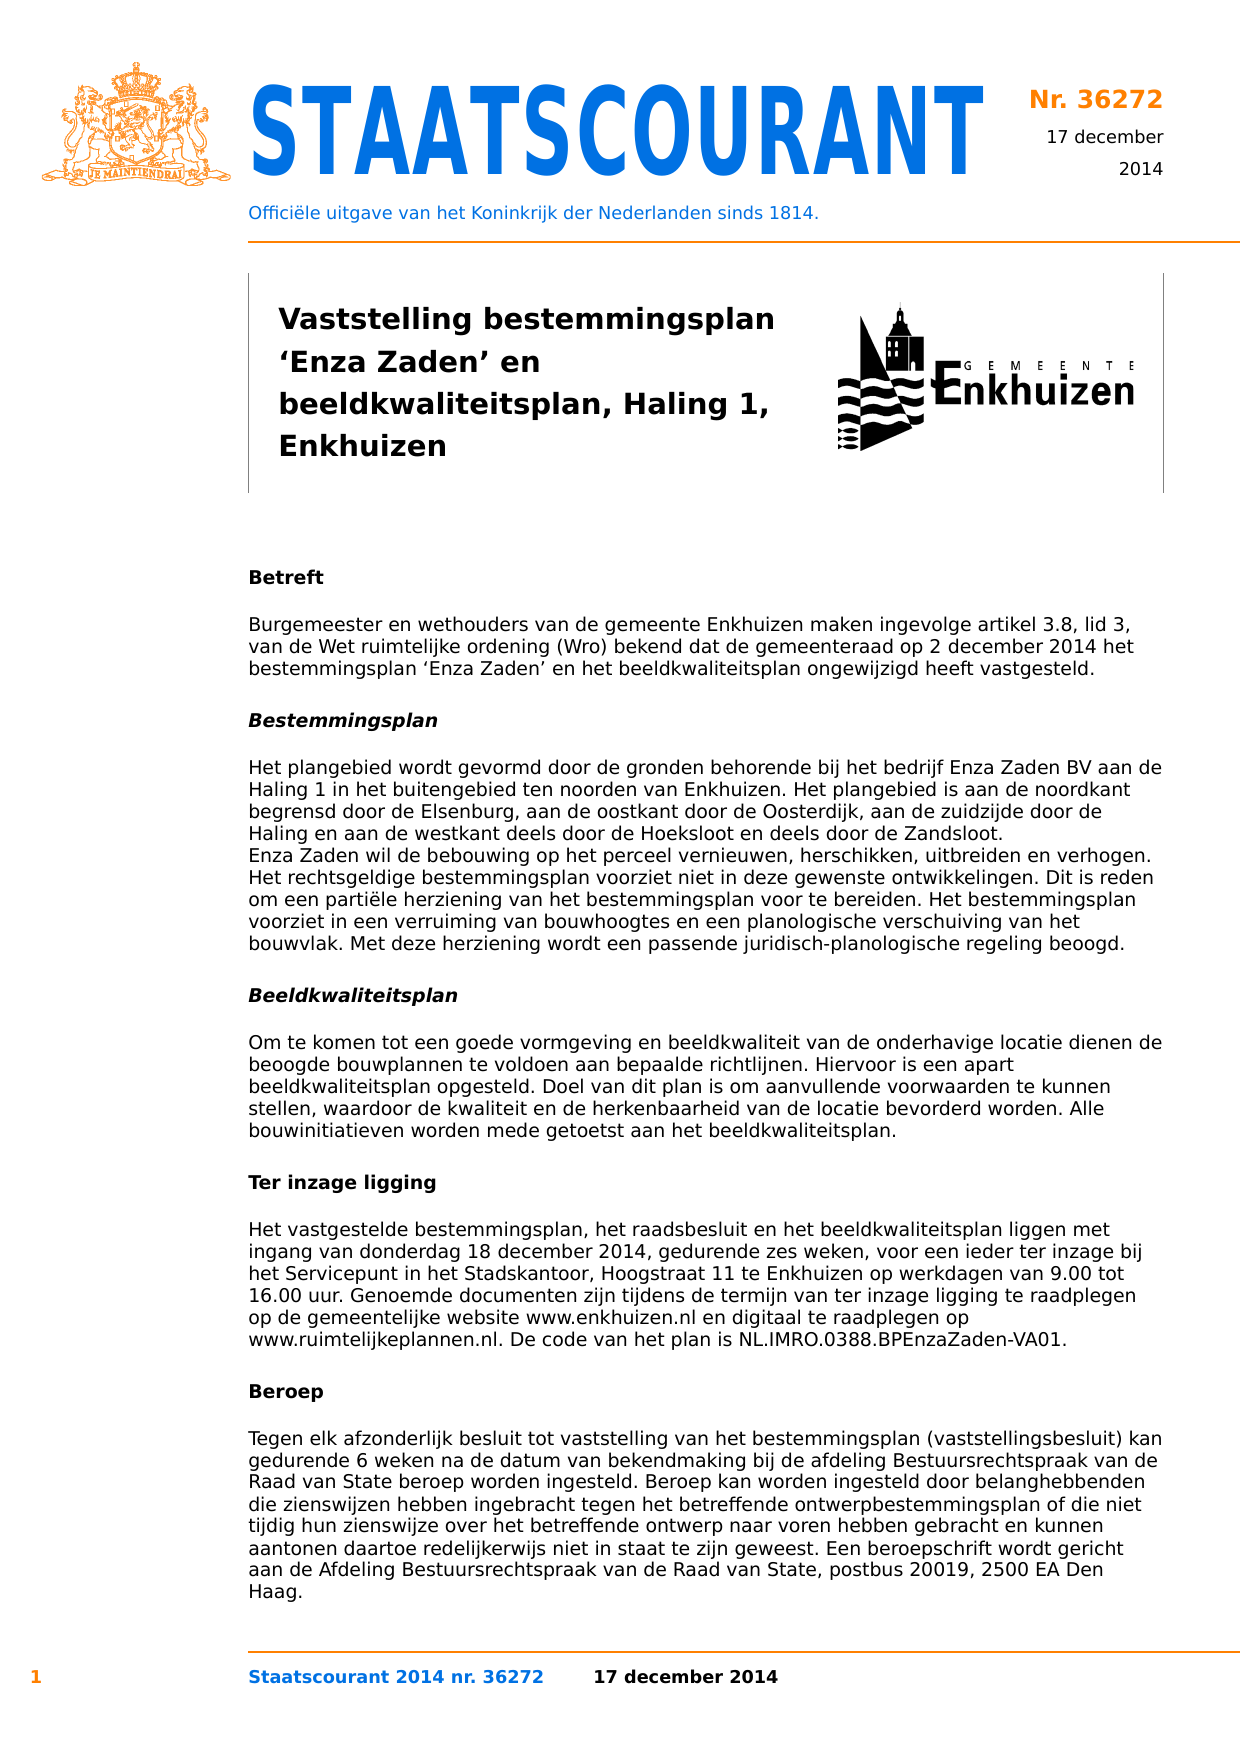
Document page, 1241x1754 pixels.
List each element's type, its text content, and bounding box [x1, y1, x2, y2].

table_header STAATSCOURANT [248, 62, 998, 203]
table_cell 17 december [998, 121, 1240, 153]
table_header [25, 62, 248, 241]
subtitle Betreft [248, 567, 1163, 589]
text Het vastgestelde bestemmingsplan, het raadsbesluit en het beeldkwaliteitsplan liggen met ingang van donderdag 18 december 2014, gedurende zes weken, voor een ieder ter inzage bij het Servicepunt in het Stadskantoor, Hoogstraat 11 te Enkhuizen op werkdagen van 9.00 tot 16.00 uur. Genoemde documenten zijn tijdens de termijn van ter inzage ligging te raadplegen op de gemeentelijke website www.enkhuizen.nl en digitaal te raadplegen op www.ruimtelijkeplannen.nl. De code van het plan is NL.IMRO.0388.BPEnzaZaden-VA01. [248, 1219, 1163, 1351]
picture [41, 62, 231, 186]
text Burgemeester en wethouders van de gemeente Enkhuizen maken ingevolge artikel 3.8, lid 3, van de Wet ruimtelijke ordening (Wro) bekend dat de gemeenteraad op 2 december 2014 het bestemmingsplan ‘Enza Zaden’ en het beeldkwaliteitsplan ongewijzigd heeft vastgesteld. [248, 614, 1163, 680]
subtitle Vaststelling bestemmingsplan ‘Enza Zaden’ en beeldkwaliteitsplan, Haling 1, Enkhuizen [249, 273, 1163, 493]
subtitle Ter inzage ligging [248, 1172, 1163, 1194]
subtitle Beroep [248, 1381, 1163, 1402]
text Om te komen tot een goede vormgeving en beeldkwaliteit van de onderhavige locatie dienen de beoogde bouwplannen te voldoen aan bepaalde richtlijnen. Hiervoor is een apart beeldkwaliteitsplan opgesteld. Doel van dit plan is om aanvullende voorwaarden te kunnen stellen, waardoor de kwaliteit en de herkenbaarheid van de locatie bevorderd worden. Alle bouwinitiatieven worden mede getoetst aan het beeldkwaliteitsplan. [248, 1032, 1163, 1142]
text Enza Zaden wil de bebouwing op het perceel vernieuwen, herschikken, uitbreiden en verhogen. Het rechtsgeldige bestemmingsplan voorziet niet in deze gewenste ontwikkelingen. Dit is reden om een partiële herziening van het bestemmingsplan voor te bereiden. Het bestemmingsplan voorziet in een verruiming van bouwhoogtes en een planologische verschuiving van het bouwvlak. Met deze herziening wordt een passende juridisch-planologische regeling beoogd. [248, 845, 1163, 955]
table_header Nr. 36272 [998, 62, 1240, 121]
text Tegen elk afzonderlijk besluit tot vaststelling van het bestemmingsplan (vaststellingsbesluit) kan gedurende 6 weken na de datum van bekendmaking bij de afdeling Bestuursrechtspraak van de Raad van State beroep worden ingesteld. Beroep kan worden ingesteld door belanghebbenden die zienswijzen hebben ingebracht tegen het betreffende ontwerpbestemmingsplan of die niet tijdig hun zienswijze over het betreffende ontwerp naar voren hebben gebracht en kunnen aantonen daartoe redelijkerwijs niet in staat te zijn geweest. Een beroepschrift wordt gericht aan de Afdeling Bestuursrechtspraak van de Raad van State, postbus 20019, 2500 EA Den Haag. [248, 1427, 1163, 1603]
table_cell Officiële uitgave van het Koninkrijk der Nederlanden sinds 1814. [248, 203, 1240, 241]
subtitle Bestemmingsplan [248, 710, 1163, 732]
text Het plangebied wordt gevormd door de gronden behorende bij het bedrijf Enza Zaden BV aan de Haling 1 in het buitengebied ten noorden van Enkhuizen. Het plangebied is aan de noordkant begrensd door de Elsenburg, aan de oostkant door de Oosterdijk, aan de zuidzijde door de Haling en aan de westkant deels door de Hoeksloot en deels door de Zandsloot. [248, 757, 1163, 845]
picture [838, 302, 1134, 451]
table_cell 2014 [998, 153, 1240, 203]
subtitle Beeldkwaliteitsplan [248, 985, 1163, 1007]
